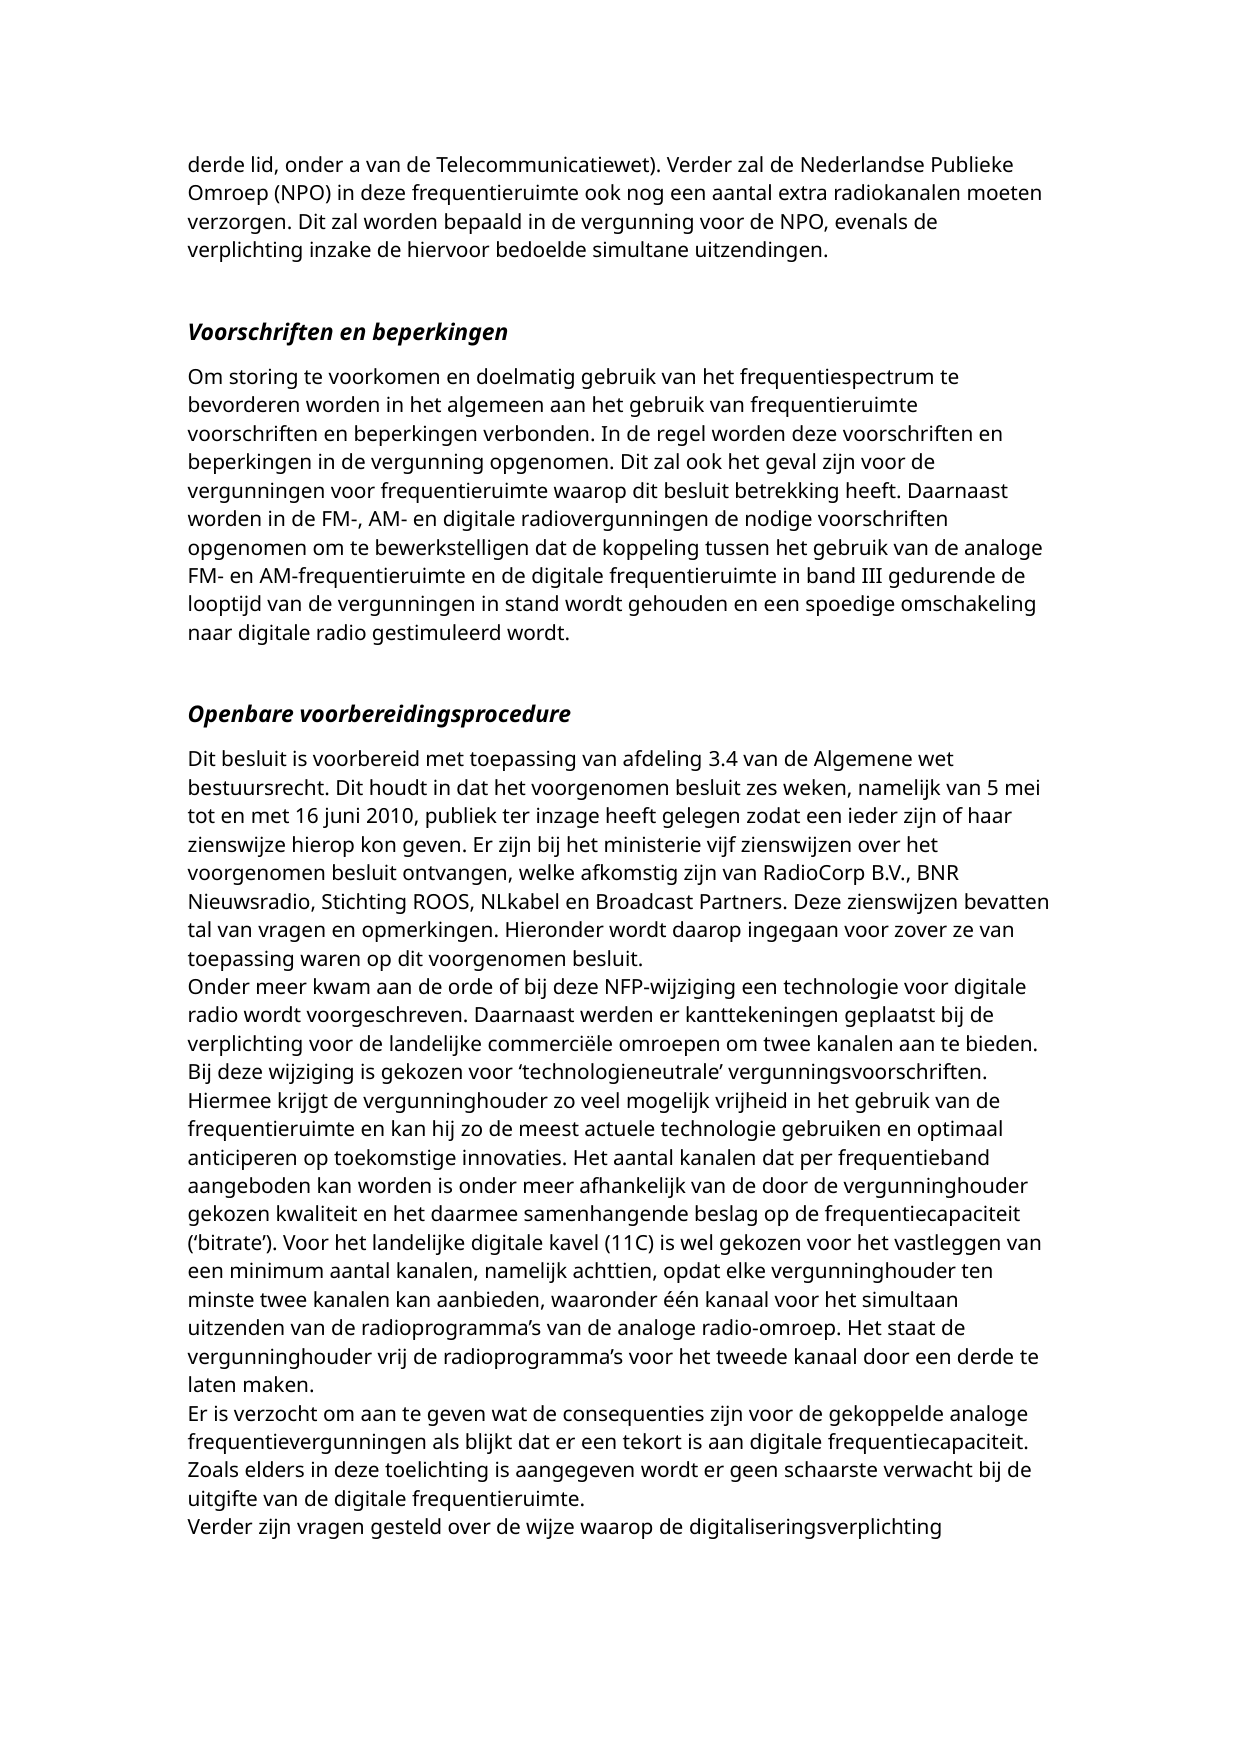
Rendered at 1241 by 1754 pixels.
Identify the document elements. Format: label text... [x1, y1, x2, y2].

text Dit besluit is voorbereid met toepassing van afdeling 3.4 van de Algemene wet bestuursrecht. Dit houdt in dat het voorgenomen besluit zes weken, namelijk van 5 mei tot en met 16 juni 2010, publiek ter inzage heeft gelegen zodat een ieder zijn of haar zienswijze hierop kon geven. Er zijn bij het ministerie vijf zienswijzen over het voorgenomen besluit ontvangen, welke afkomstig zijn van RadioCorp B.V., BNR Nieuwsradio, Stichting ROOS, NLkabel en Broadcast Partners. Deze zienswijzen bevatten tal van vragen en opmerkingen. Hieronder wordt daarop ingegaan voor zover ze van toepassing waren op dit voorgenomen besluit. [187, 744, 1053, 972]
text Er is verzocht om aan te geven wat de consequenties zijn voor de gekoppelde analoge frequentievergunningen als blijkt dat er een tekort is aan digitale frequentiecapaciteit. Zoals elders in deze toelichting is aangegeven wordt er geen schaarste verwacht bij de uitgifte van de digitale frequentieruimte. [187, 1399, 1053, 1512]
text Verder zijn vragen gesteld over de wijze waarop de digitaliseringsverplichting [187, 1512, 1053, 1541]
text Onder meer kwam aan de orde of bij deze NFP-wijziging een technologie voor digitale radio wordt voorgeschreven. Daarnaast werden er kanttekeningen geplaatst bij de verplichting voor de landelijke commerciële omroepen om twee kanalen aan te bieden. Bij deze wijziging is gekozen voor ‘technologieneutrale’ vergunningsvoorschriften. Hiermee krijgt de vergunninghouder zo veel mogelijk vrijheid in het gebruik van de frequentieruimte en kan hij zo de meest actuele technologie gebruiken en optimaal anticiperen op toekomstige innovaties. Het aantal kanalen dat per frequentieband aangeboden kan worden is onder meer afhankelijk van de door de vergunninghouder gekozen kwaliteit en het daarmee samenhangende beslag op de frequentiecapaciteit (‘bitrate’). Voor het landelijke digitale kavel (11C) is wel gekozen voor het vastleggen van een minimum aantal kanalen, namelijk achttien, opdat elke vergunninghouder ten minste twee kanalen kan aanbieden, waaronder één kanaal voor het simultaan uitzenden van de radioprogramma’s van de analoge radio-omroep. Het staat de vergunninghouder vrij de radioprogramma’s voor het tweede kanaal door een derde te laten maken. [187, 972, 1053, 1399]
subtitle Openbare voorbereidingsprocedure [187, 698, 1053, 729]
text Om storing te voorkomen en doelmatig gebruik van het frequentiespectrum te bevorderen worden in het algemeen aan het gebruik van frequentieruimte voorschriften en beperkingen verbonden. In de regel worden deze voorschriften en beperkingen in de vergunning opgenomen. Dit zal ook het geval zijn voor de vergunningen voor frequentieruimte waarop dit besluit betrekking heeft. Daarnaast worden in de FM-, AM- en digitale radiovergunningen de nodige voorschriften opgenomen om te bewerkstelligen dat de koppeling tussen het gebruik van de analoge FM- en AM-frequentieruimte en de digitale frequentieruimte in band III gedurende de looptijd van de vergunningen in stand wordt gehouden en een spoedige omschakeling naar digitale radio gestimuleerd wordt. [187, 362, 1053, 646]
text derde lid, onder a van de Telecommunicatiewet). Verder zal de Nederlandse Publieke Omroep (NPO) in deze frequentieruimte ook nog een aantal extra radiokanalen moeten verzorgen. Dit zal worden bepaald in de vergunning voor de NPO, evenals de verplichting inzake de hiervoor bedoelde simultane uitzendingen. [187, 150, 1053, 264]
subtitle Voorschriften en beperkingen [187, 316, 1053, 347]
